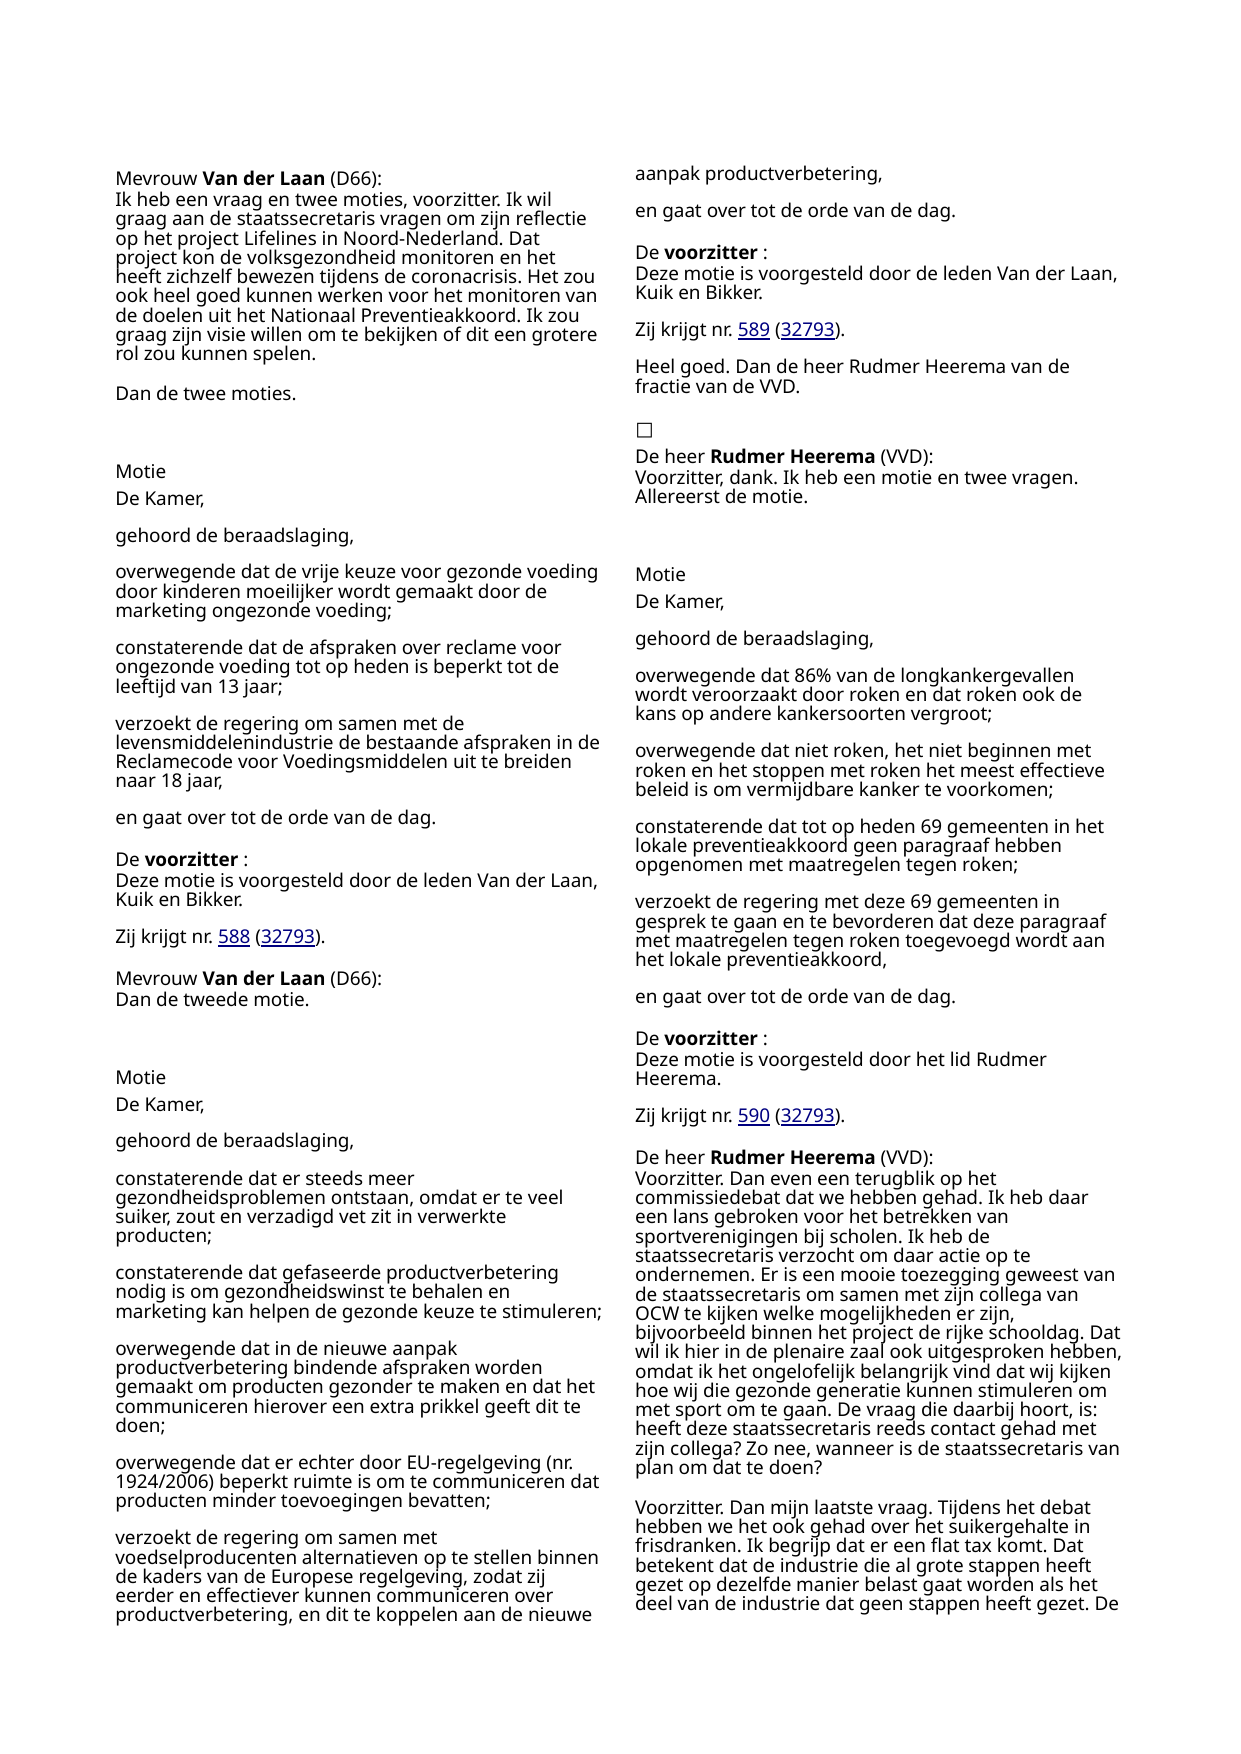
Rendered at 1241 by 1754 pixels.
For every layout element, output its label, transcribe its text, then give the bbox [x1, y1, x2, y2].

text constaterende dat gefaseerde productverbetering nodig is om gezondheidswinst te behalen en marketing kan helpen de gezonde keuze te stimuleren; [115, 1264, 605, 1322]
text Deze motie is voorgesteld door de leden Van der Laan, Kuik en Bikker. [115, 872, 605, 911]
text verzoekt de regering met deze 69 gemeenten in gesprek te gaan en te bevorderen dat deze paragraaf met maatregelen tegen roken toegevoegd wordt aan het lokale preventieakkoord, [635, 893, 1125, 970]
text De heer Rudmer Heerema (VVD): [635, 443, 1125, 469]
text Voorzitter. Dan mijn laatste vraag. Tijdens het debat hebben we het ook gehad over het suikergehalte in frisdranken. Ik begrijp dat er een flat tax komt. Dat betekent dat de industrie die al grote stappen heeft gezet op dezelfde manier belast gaat worden als het deel van de industrie dat geen stappen heeft gezet. De [635, 1499, 1125, 1614]
text gehoord de beraadslaging, [115, 1132, 605, 1152]
text overwegende dat er echter door EU-regelgeving (nr. 1924/2006) beperkt ruimte is om te communiceren dat producten minder toevoegingen bevatten; [115, 1454, 605, 1512]
text Zij krijgt nr. 588 (32793). [115, 928, 605, 948]
text aanpak productverbetering, [635, 165, 1125, 184]
text Mevrouw Van der Laan (D66): [115, 165, 605, 191]
text en gaat over tot de orde van de dag. [635, 202, 1125, 222]
text De Kamer, [115, 489, 605, 509]
text gehoord de beraadslaging, [635, 630, 1125, 649]
text De voorzitter : [635, 1025, 1125, 1051]
text overwegende dat 86% van de longkankergevallen wordt veroorzaakt door roken en dat roken ook de kans op andere kankersoorten vergroot; [635, 667, 1125, 724]
text Motie [635, 561, 1125, 587]
text De voorzitter : [115, 846, 605, 872]
text Deze motie is voorgesteld door het lid Rudmer Heerema. [635, 1051, 1125, 1089]
text constaterende dat er steeds meer gezondheidsproblemen ontstaan, omdat er te veel suiker, zout en verzadigd vet zit in verwerkte producten; [115, 1169, 605, 1247]
text overwegende dat in de nieuwe aanpak productverbetering bindende afspraken worden gemaakt om producten gezonder te maken en dat het communiceren hierover een extra prikkel geeft dit te doen; [115, 1340, 605, 1436]
text overwegende dat niet roken, het niet beginnen met roken en het stoppen met roken het meest effectieve beleid is om vermijdbare kanker te voorkomen; [635, 742, 1125, 800]
text verzoekt de regering om samen met voedselproducenten alternatieven op te stellen binnen de kaders van de Europese regelgeving, zodat zij eerder en effectiever kunnen communiceren over productverbetering, en dit te koppelen aan de nieuwe [115, 1529, 605, 1626]
text Mevrouw Van der Laan (D66): [115, 965, 605, 991]
text Motie [115, 458, 605, 484]
text Ik heb een vraag en twee moties, voorzitter. Ik wil graag aan de staatssecretaris vragen om zijn reflectie op het project Lifelines in Noord-Nederland. Dat project kon de volksgezondheid monitoren en het heeft zichzelf bewezen tijdens de coronacrisis. Het zou ook heel goed kunnen werken voor het monitoren van de doelen uit het Nationaal Preventieakkoord. Ik zou graag zijn visie willen om te bekijken of dit een grotere rol zou kunnen spelen. [115, 191, 605, 364]
text Heel goed. Dan de heer Rudmer Heerema van de fractie van de VVD. [635, 358, 1125, 397]
text constaterende dat de afspraken over reclame voor ongezonde voeding tot op heden is beperkt tot de leeftijd van 13 jaar; [115, 639, 605, 697]
text Dan de tweede motie. [115, 991, 605, 1010]
text De heer Rudmer Heerema (VVD): [635, 1144, 1125, 1170]
text De Kamer, [635, 593, 1125, 612]
text overwegende dat de vrije keuze voor gezonde voeding door kinderen moeilijker wordt gemaakt door de marketing ongezonde voeding; [115, 563, 605, 621]
text De voorzitter : [635, 239, 1125, 265]
text Deze motie is voorgesteld door de leden Van der Laan, Kuik en Bikker. [635, 265, 1125, 303]
text en gaat over tot de orde van de dag. [635, 988, 1125, 1007]
text verzoekt de regering om samen met de levensmiddelenindustrie de bestaande afspraken in de Reclamecode voor Voedingsmiddelen uit te breiden naar 18 jaar, [115, 714, 605, 792]
text Motie [115, 1064, 605, 1089]
text en gaat over tot de orde van de dag. [115, 809, 605, 829]
text gehoord de beraadslaging, [115, 527, 605, 546]
text Zij krijgt nr. 590 (32793). [635, 1107, 1125, 1126]
text Voorzitter. Dan even een terugblik op het commissiedebat dat we hebben gehad. Ik heb daar een lans gebroken voor het betrekken van sportverenigingen bij scholen. Ik heb de staatssecretaris verzocht om daar actie op te ondernemen. Er is een mooie toezegging geweest van de staatssecretaris om samen met zijn collega van OCW te kijken welke mogelijkheden er zijn, bijvoorbeeld binnen het project de rijke schooldag. Dat wil ik hier in de plenaire zaal ook uitgesproken hebben, omdat ik het ongelofelijk belangrijk vind dat wij kijken hoe wij die gezonde generatie kunnen stimuleren om met sport om te gaan. De vraag die daarbij hoort, is: heeft deze staatssecretaris reeds contact gehad met zijn collega? Zo nee, wanneer is de staatssecretaris van plan om dat te doen? [635, 1170, 1125, 1478]
text De Kamer, [115, 1096, 605, 1115]
text constaterende dat tot op heden 69 gemeenten in het lokale preventieakkoord geen paragraaf hebben opgenomen met maatregelen tegen roken; [635, 818, 1125, 876]
text Dan de twee moties. [115, 385, 605, 404]
text ⬜ [635, 418, 1125, 443]
text Voorzitter, dank. Ik heb een motie en twee vragen. Allereerst de motie. [635, 469, 1125, 508]
text Zij krijgt nr. 589 (32793). [635, 321, 1125, 341]
